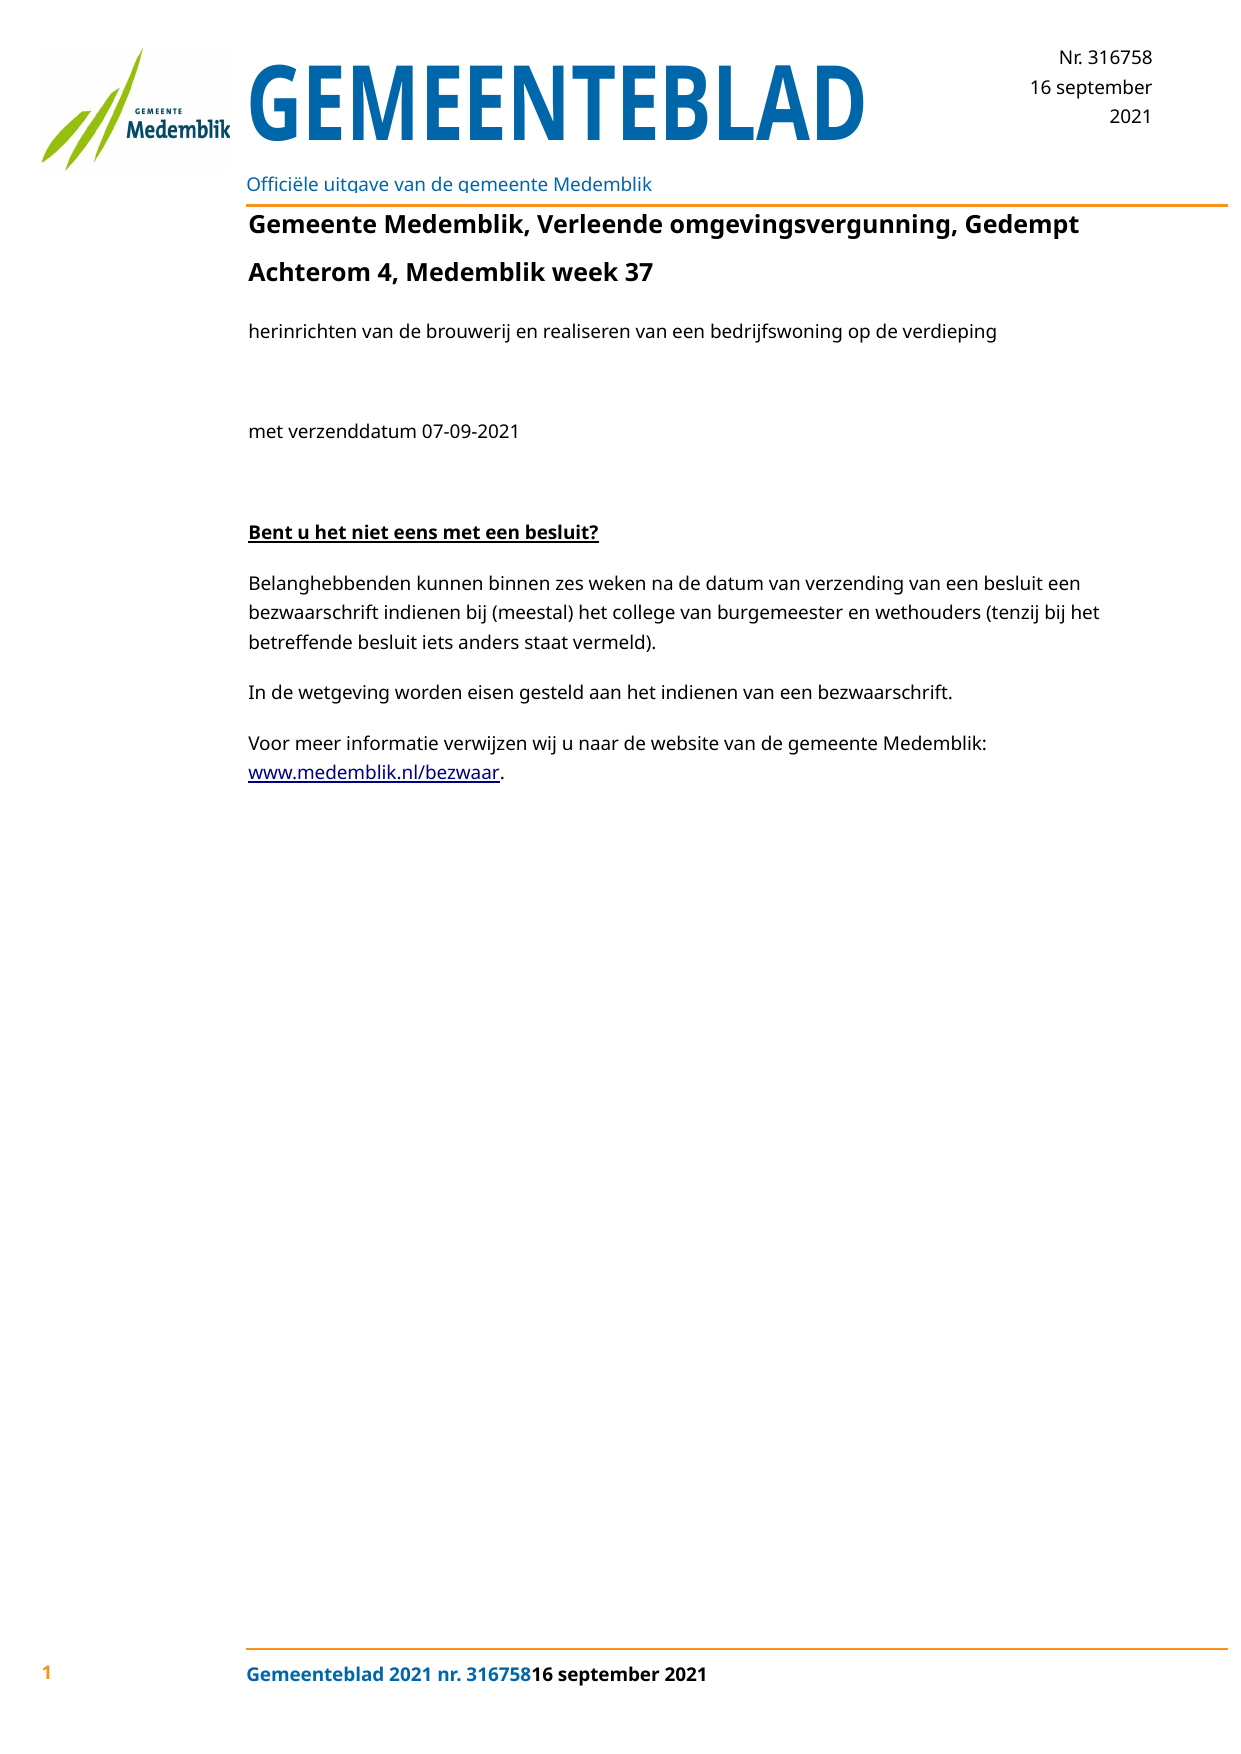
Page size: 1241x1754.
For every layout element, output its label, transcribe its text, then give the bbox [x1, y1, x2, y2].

text Belanghebbenden kunnen binnen zes weken na de datum van verzending van een besluit een bezwaarschrift indienen bij (meestal) het college van burgemeester en wethouders (tenzij bij het betreffende besluit iets anders staat vermeld). [248, 570, 1152, 655]
text Bent u het niet eens met een besluit? [248, 519, 1152, 545]
text Voor meer informatie verwijzen wij u naar de website van de gemeente Medemblik: www.medemblik.nl/bezwaar. [248, 730, 1152, 785]
picture [41, 47, 231, 172]
text herinrichten van de brouwerij en realiseren van een bedrijfswoning op de verdieping [248, 318, 1152, 344]
text met verzenddatum 07-09-2021 [248, 419, 1152, 444]
text In de wetgeving worden eisen gesteld aan het indienen van een bezwaarschrift. [248, 679, 1152, 705]
text Gemeente Medemblik, Verleende omgevingsvergunning, Gedempt Achterom 4, Medemblik week 37 [248, 207, 1152, 288]
